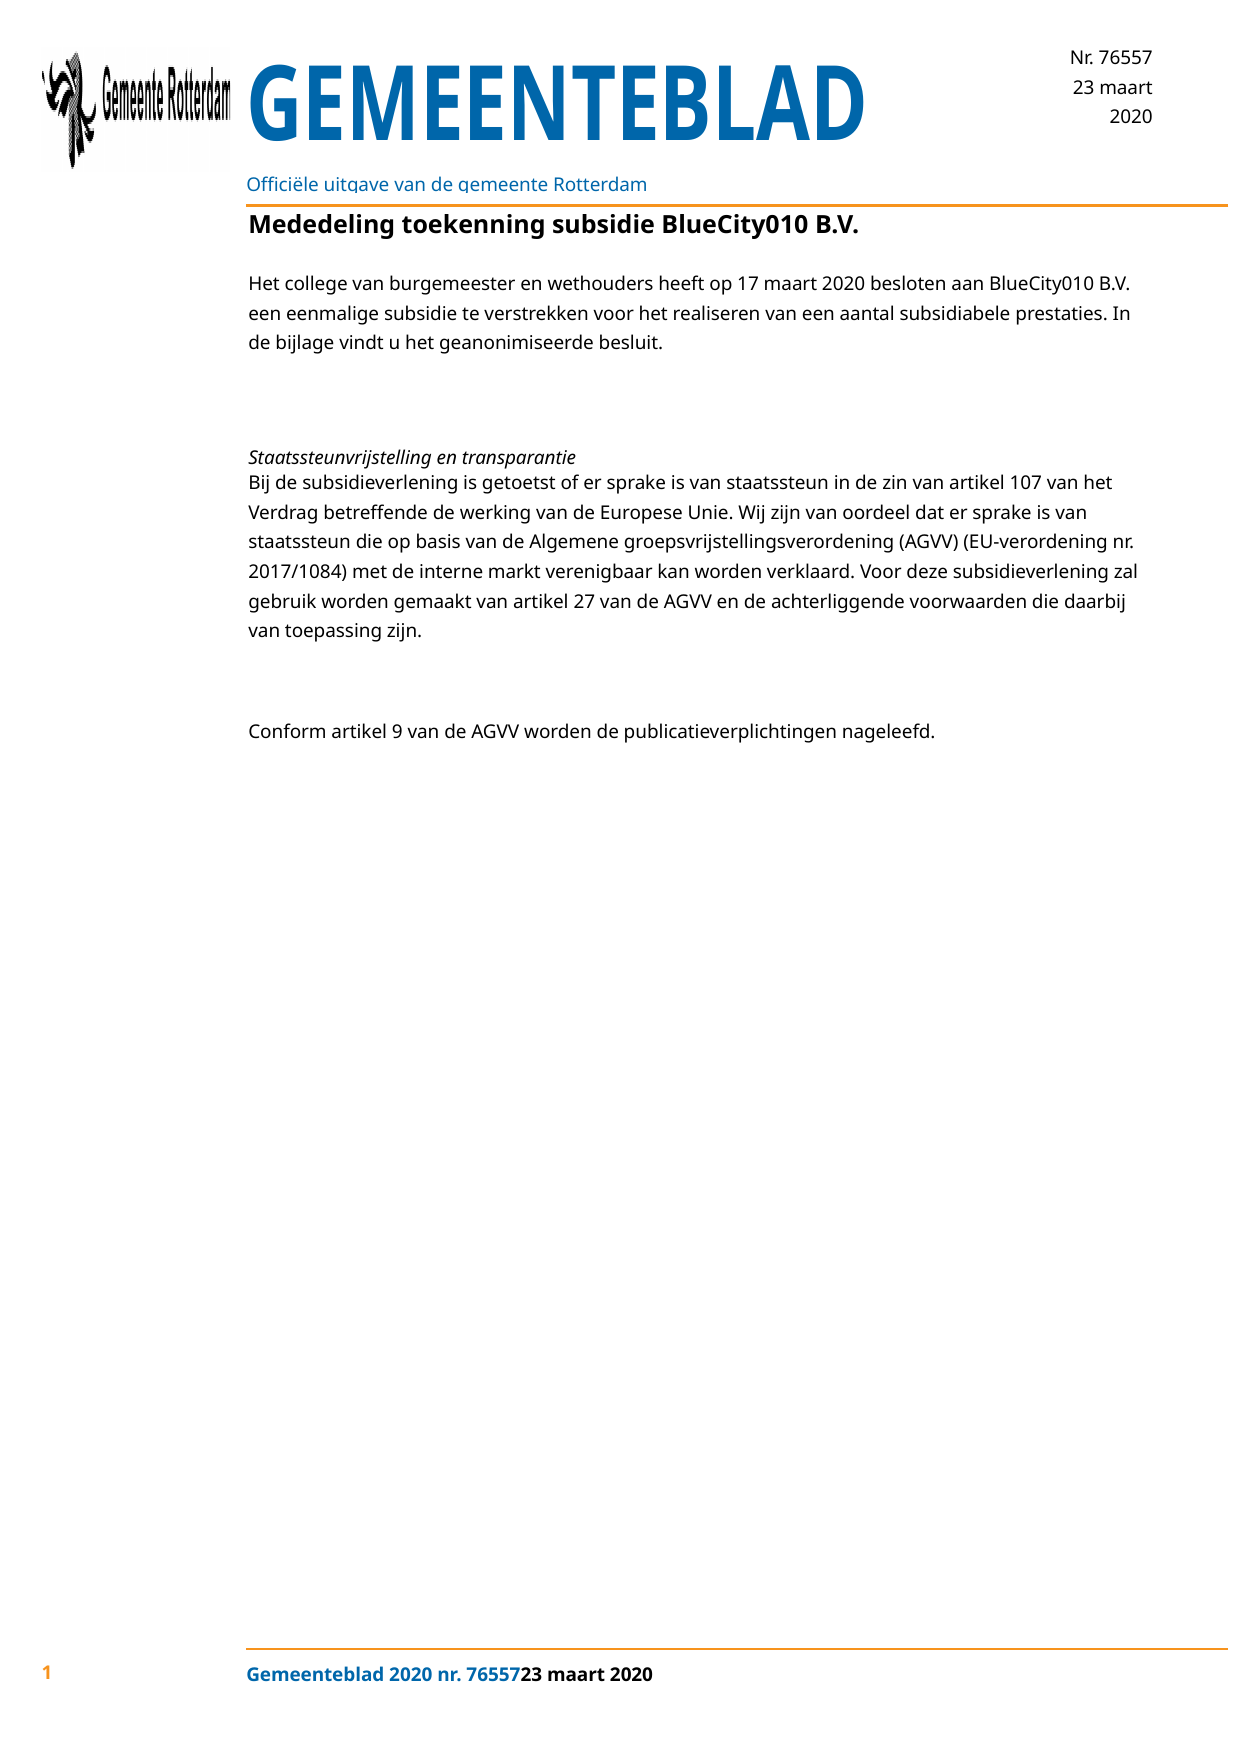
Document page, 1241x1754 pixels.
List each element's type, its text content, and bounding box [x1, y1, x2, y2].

picture [41, 47, 231, 172]
text Mededeling toekenning subsidie BlueCity010 B.V. [248, 207, 1152, 241]
text Conform artikel 9 van de AGVV worden de publicatieverplichtingen nageleefd. [248, 718, 1152, 744]
text Bij de subsidieverlening is getoetst of er sprake is van staatssteun in de zin van artikel 107 van het Verdrag betreffende de werking van de Europese Unie. Wij zijn van oordeel dat er sprake is van staatssteun die op basis van de Algemene groepsvrijstellingsverordening (AGVV) (EU-verordening nr. 2017/1084) met de interne markt verenigbaar kan worden verklaard. Voor deze subsidieverlening zal gebruik worden gemaakt van artikel 27 van de AGVV en de achterliggende voorwaarden die daarbij van toepassing zijn. [248, 469, 1152, 643]
text Het college van burgemeester en wethouders heeft op 17 maart 2020 besloten aan BlueCity010 B.V. een eenmalige subsidie te verstrekken voor het realiseren van een aantal subsidiabele prestaties. In de bijlage vindt u het geanonimiseerde besluit. [248, 270, 1152, 355]
text Staatssteunvrijstelling en transparantie [248, 444, 1152, 469]
